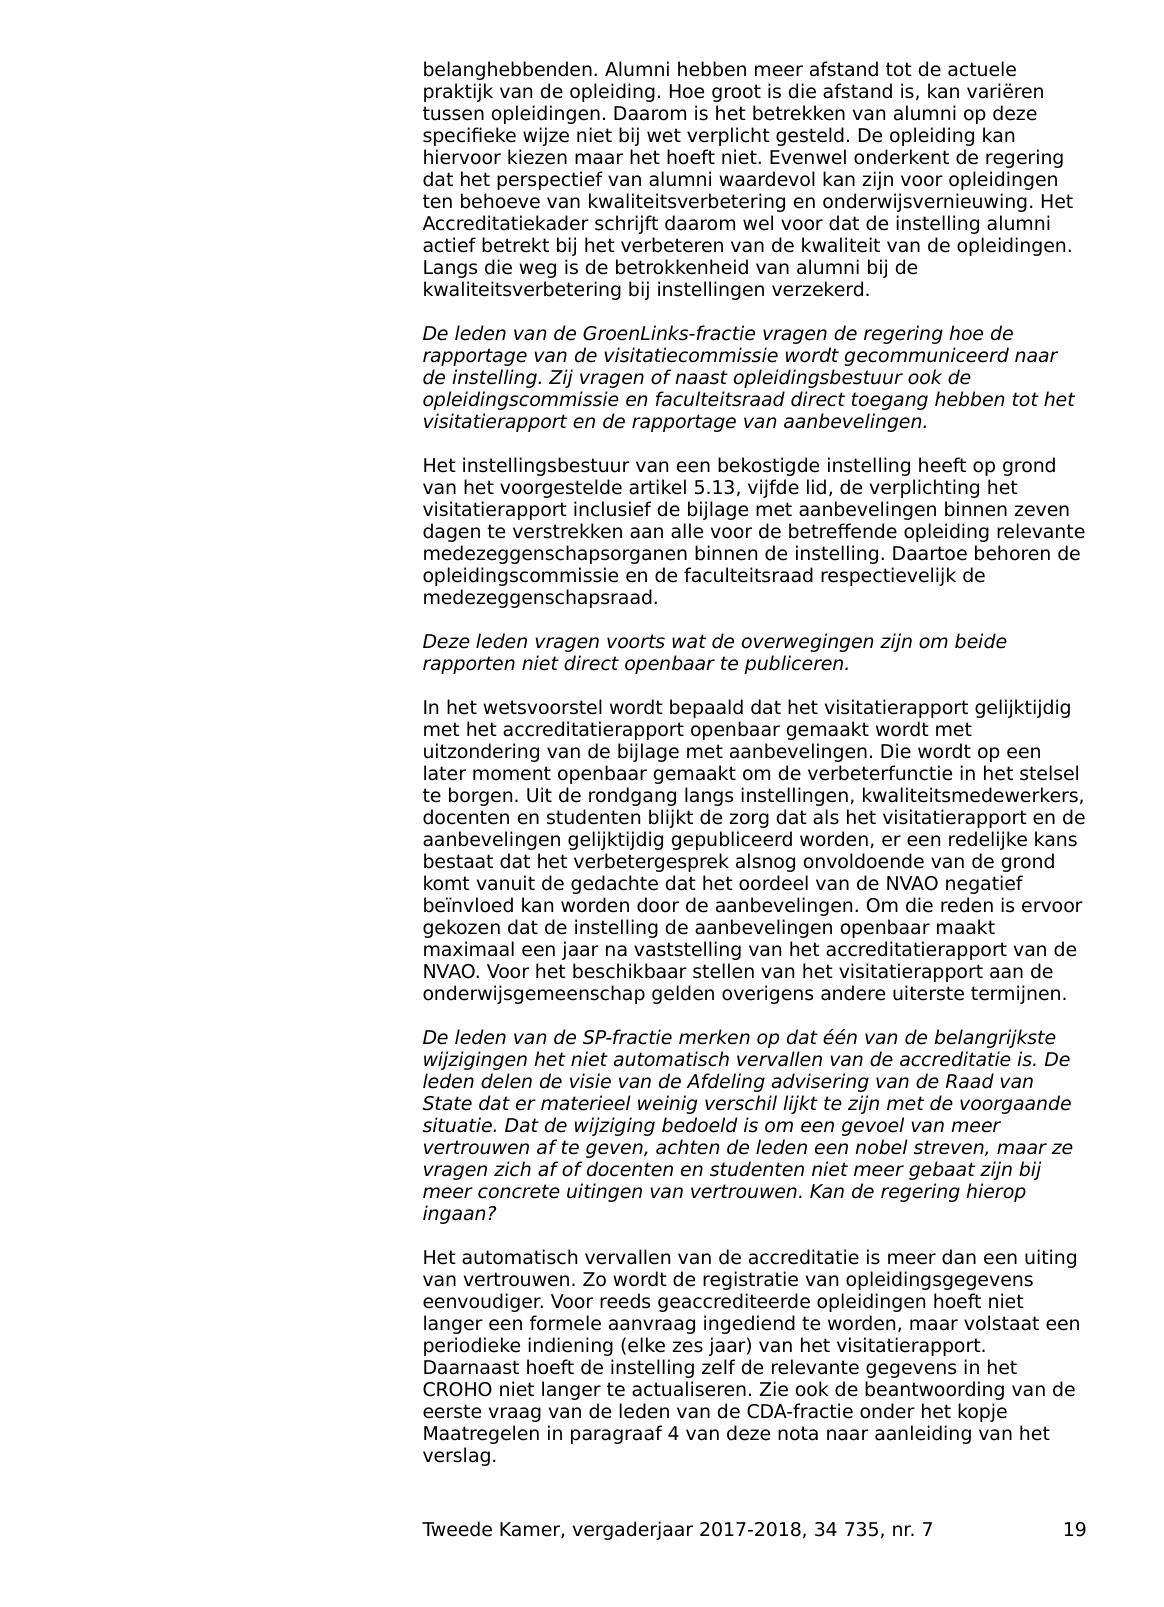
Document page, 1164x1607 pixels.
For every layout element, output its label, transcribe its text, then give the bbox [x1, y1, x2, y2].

text Deze leden vragen voorts wat de overwegingen zijn om beide rapporten niet direct openbaar te publiceren. [422, 631, 1087, 675]
text Het automatisch vervallen van de accreditatie is meer dan een uiting van vertrouwen. Zo wordt de registratie van opleidingsgegevens eenvoudiger. Voor reeds geaccrediteerde opleidingen hoeft niet langer een formele aanvraag ingediend te worden, maar volstaat een periodieke indiening (elke zes jaar) van het visitatierapport. Daarnaast hoeft de instelling zelf de relevante gegevens in het CROHO niet langer te actualiseren. Zie ook de beantwoording van de eerste vraag van de leden van de CDA-fractie onder het kopje Maatregelen in paragraaf 4 van deze nota naar aanleiding van het verslag. [422, 1247, 1087, 1467]
text De leden van de GroenLinks-fractie vragen de regering hoe de rapportage van de visitatiecommissie wordt gecommuniceerd naar de instelling. Zij vragen of naast opleidingsbestuur ook de opleidingscommissie en faculteitsraad direct toegang hebben tot het visitatierapport en de rapportage van aanbevelingen. [422, 323, 1087, 433]
text De leden van de SP-fractie merken op dat één van de belangrijkste wijzigingen het niet automatisch vervallen van de accreditatie is. De leden delen de visie van de Afdeling advisering van de Raad van State dat er materieel weinig verschil lijkt te zijn met de voorgaande situatie. Dat de wijziging bedoeld is om een gevoel van meer vertrouwen af te geven, achten de leden een nobel streven, maar ze vragen zich af of docenten en studenten niet meer gebaat zijn bij meer concrete uitingen van vertrouwen. Kan de regering hierop ingaan? [422, 1027, 1087, 1225]
text Het instellingsbestuur van een bekostigde instelling heeft op grond van het voorgestelde artikel 5.13, vijfde lid, de verplichting het visitatierapport inclusief de bijlage met aanbevelingen binnen zeven dagen te verstrekken aan alle voor de betreffende opleiding relevante medezeggenschapsorganen binnen de instelling. Daartoe behoren de opleidingscommissie en de faculteitsraad respectievelijk de medezeggenschapsraad. [422, 455, 1087, 609]
text In het wetsvoorstel wordt bepaald dat het visitatierapport gelijktijdig met het accreditatierapport openbaar gemaakt wordt met uitzondering van de bijlage met aanbevelingen. Die wordt op een later moment openbaar gemaakt om de verbeterfunctie in het stelsel te borgen. Uit de rondgang langs instellingen, kwaliteitsmedewerkers, docenten en studenten blijkt de zorg dat als het visitatierapport en de aanbevelingen gelijktijdig gepubliceerd worden, er een redelijke kans bestaat dat het verbetergesprek alsnog onvoldoende van de grond komt vanuit de gedachte dat het oordeel van de NVAO negatief beïnvloed kan worden door de aanbevelingen. Om die reden is ervoor gekozen dat de instelling de aanbevelingen openbaar maakt maximaal een jaar na vaststelling van het accreditatierapport van de NVAO. Voor het beschikbaar stellen van het visitatierapport aan de onderwijsgemeenschap gelden overigens andere uiterste termijnen. [422, 697, 1087, 1005]
text belanghebbenden. Alumni hebben meer afstand tot de actuele praktijk van de opleiding. Hoe groot is die afstand is, kan variëren tussen opleidingen. Daarom is het betrekken van alumni op deze specifieke wijze niet bij wet verplicht gesteld. De opleiding kan hiervoor kiezen maar het hoeft niet. Evenwel onderkent de regering dat het perspectief van alumni waardevol kan zijn voor opleidingen ten behoeve van kwaliteitsverbetering en onderwijsvernieuwing. Het Accreditatiekader schrijft daarom wel voor dat de instelling alumni actief betrekt bij het verbeteren van de kwaliteit van de opleidingen. Langs die weg is de betrokkenheid van alumni bij de kwaliteitsverbetering bij instellingen verzekerd. [422, 59, 1087, 301]
